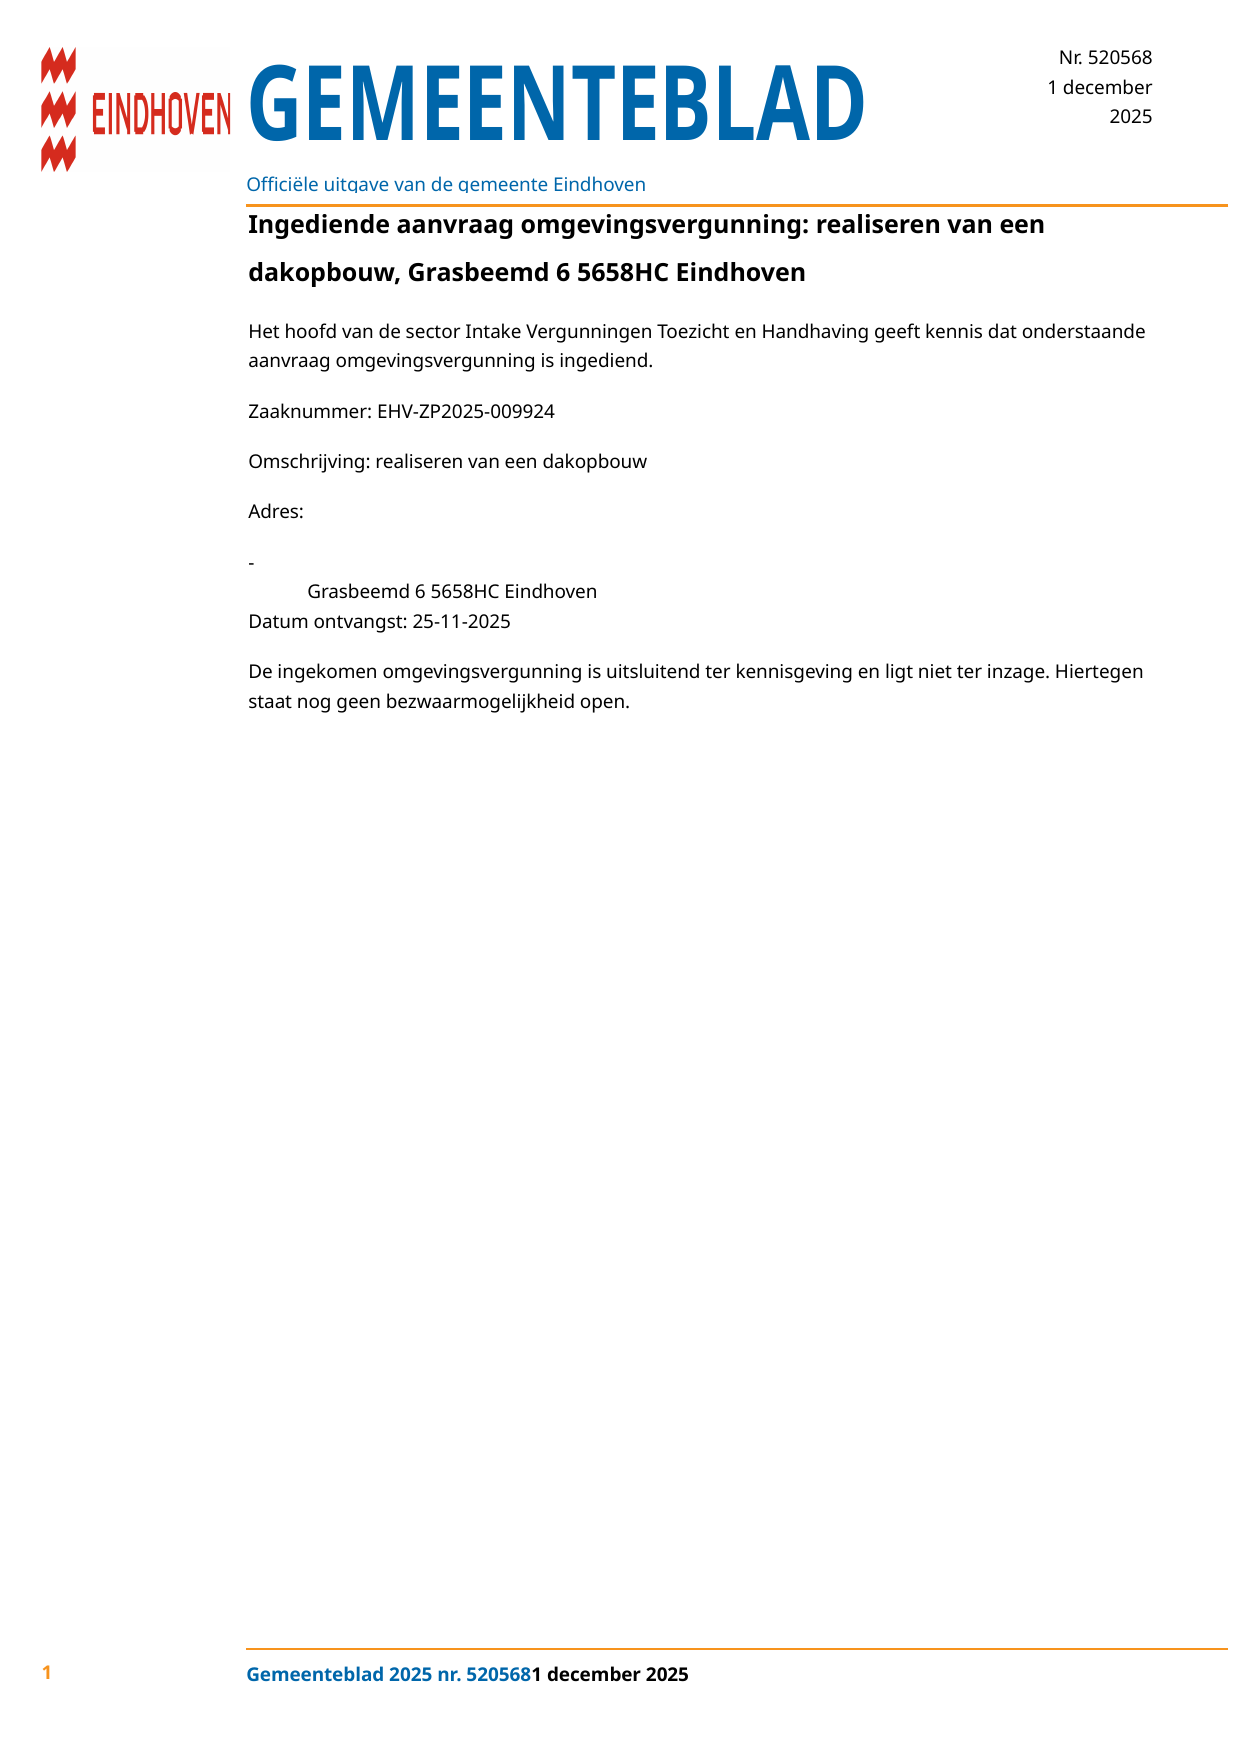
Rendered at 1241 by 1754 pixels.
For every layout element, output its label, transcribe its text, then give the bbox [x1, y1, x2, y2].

list Grasbeemd 6 5658HC Eindhoven [248, 579, 1152, 604]
text Ingediende aanvraag omgevingsvergunning: realiseren van een dakopbouw, Grasbeemd 6 5658HC Eindhoven [248, 207, 1152, 288]
text Zaaknummer: EHV-ZP2025-009924 [248, 398, 1152, 424]
text Omschrijving: realiseren van een dakopbouw [248, 448, 1152, 474]
text Adres: [248, 499, 1152, 524]
picture [41, 47, 231, 172]
text Datum ontvangst: 25-11-2025 [248, 608, 1152, 634]
text De ingekomen omgevingsvergunning is uitsluitend ter kennisgeving en ligt niet ter inzage. Hiertegen staat nog geen bezwaarmogelijkheid open. [248, 659, 1152, 714]
text Het hoofd van de sector Intake Vergunningen Toezicht en Handhaving geeft kennis dat onderstaande aanvraag omgevingsvergunning is ingediend. [248, 318, 1152, 373]
